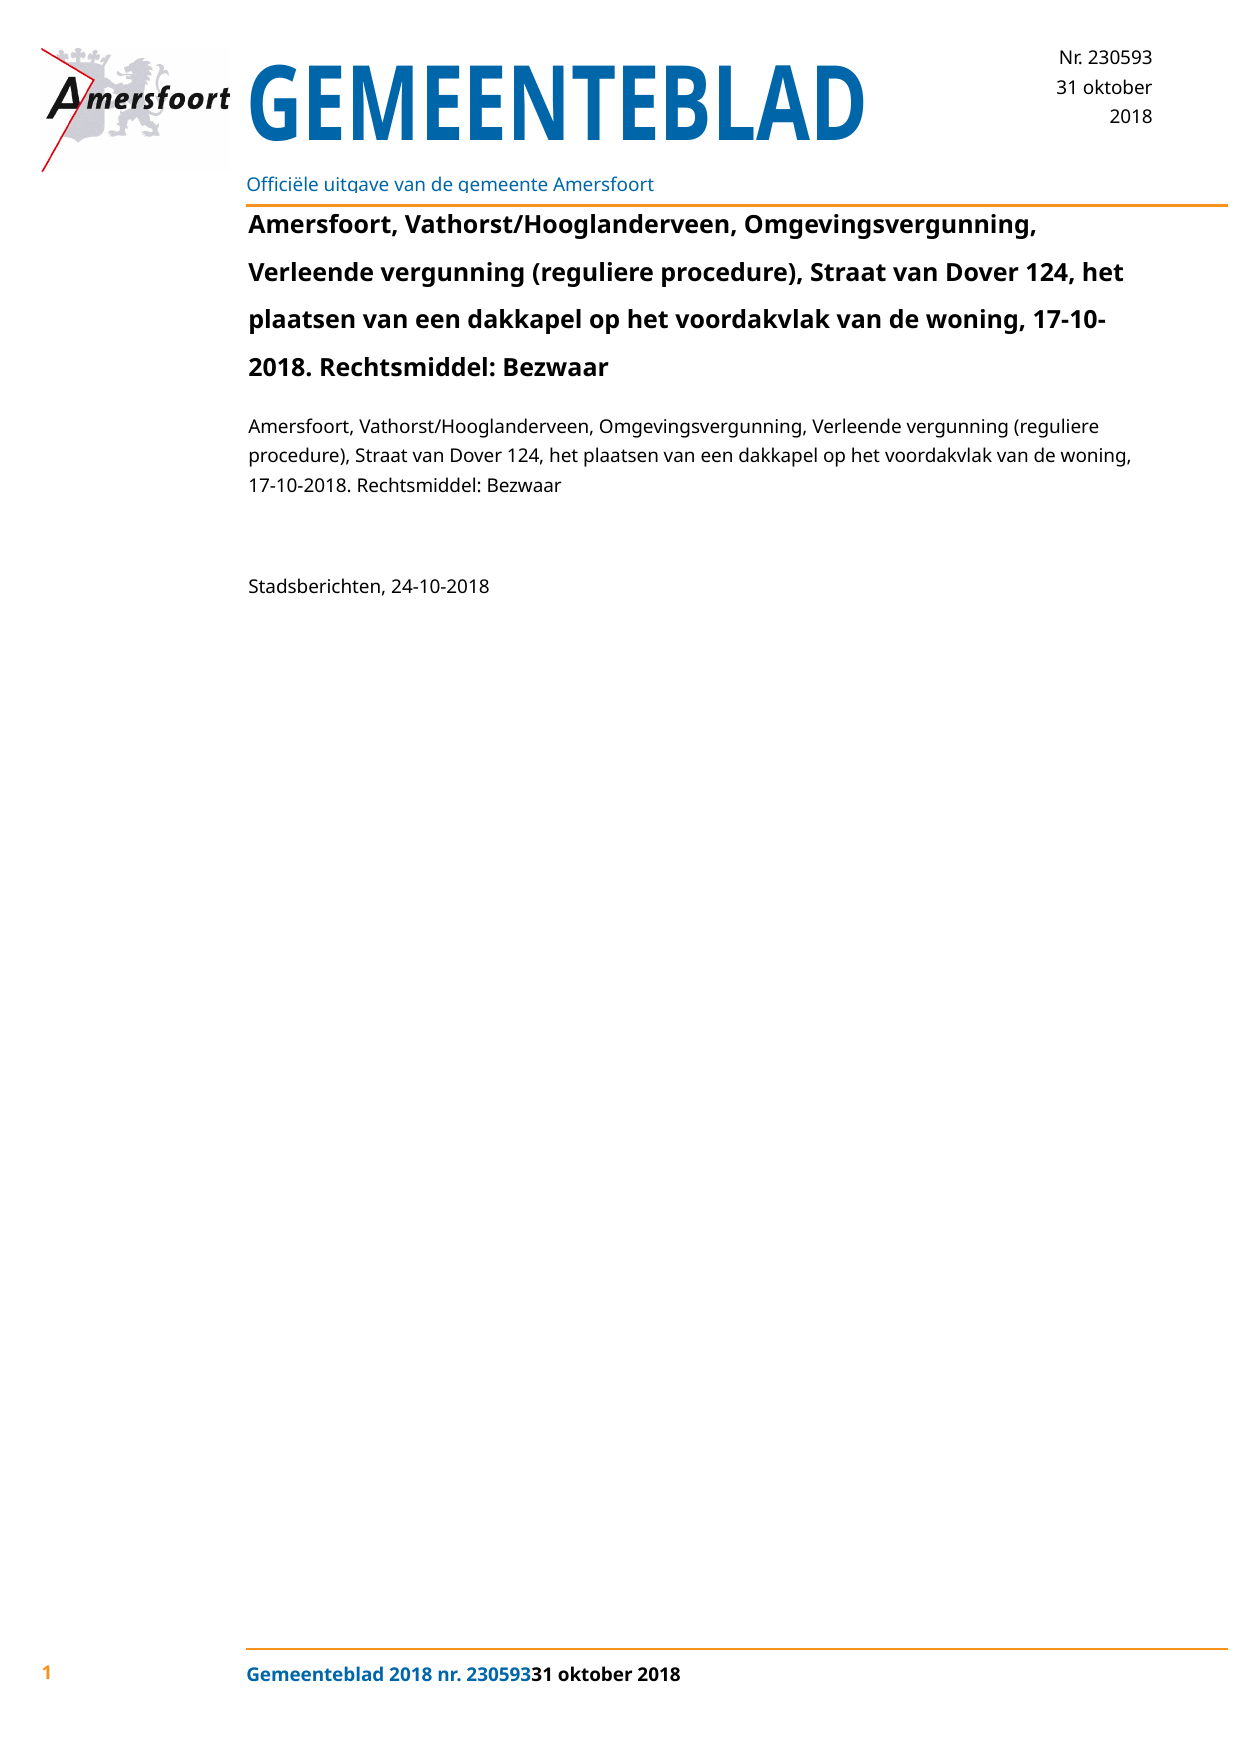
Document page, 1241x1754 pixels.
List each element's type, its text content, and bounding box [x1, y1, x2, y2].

picture [41, 47, 231, 172]
text Amersfoort, Vathorst/Hooglanderveen, Omgevingsvergunning, Verleende vergunning (reguliere procedure), Straat van Dover 124, het plaatsen van een dakkapel op het voordakvlak van de woning, 17-10-2018. Rechtsmiddel: Bezwaar [248, 207, 1152, 384]
text Amersfoort, Vathorst/Hooglanderveen, Omgevingsvergunning, Verleende vergunning (reguliere procedure), Straat van Dover 124, het plaatsen van een dakkapel op het voordakvlak van de woning, 17-10-2018. Rechtsmiddel: Bezwaar [248, 413, 1152, 498]
text Stadsberichten, 24-10-2018 [248, 573, 1152, 599]
